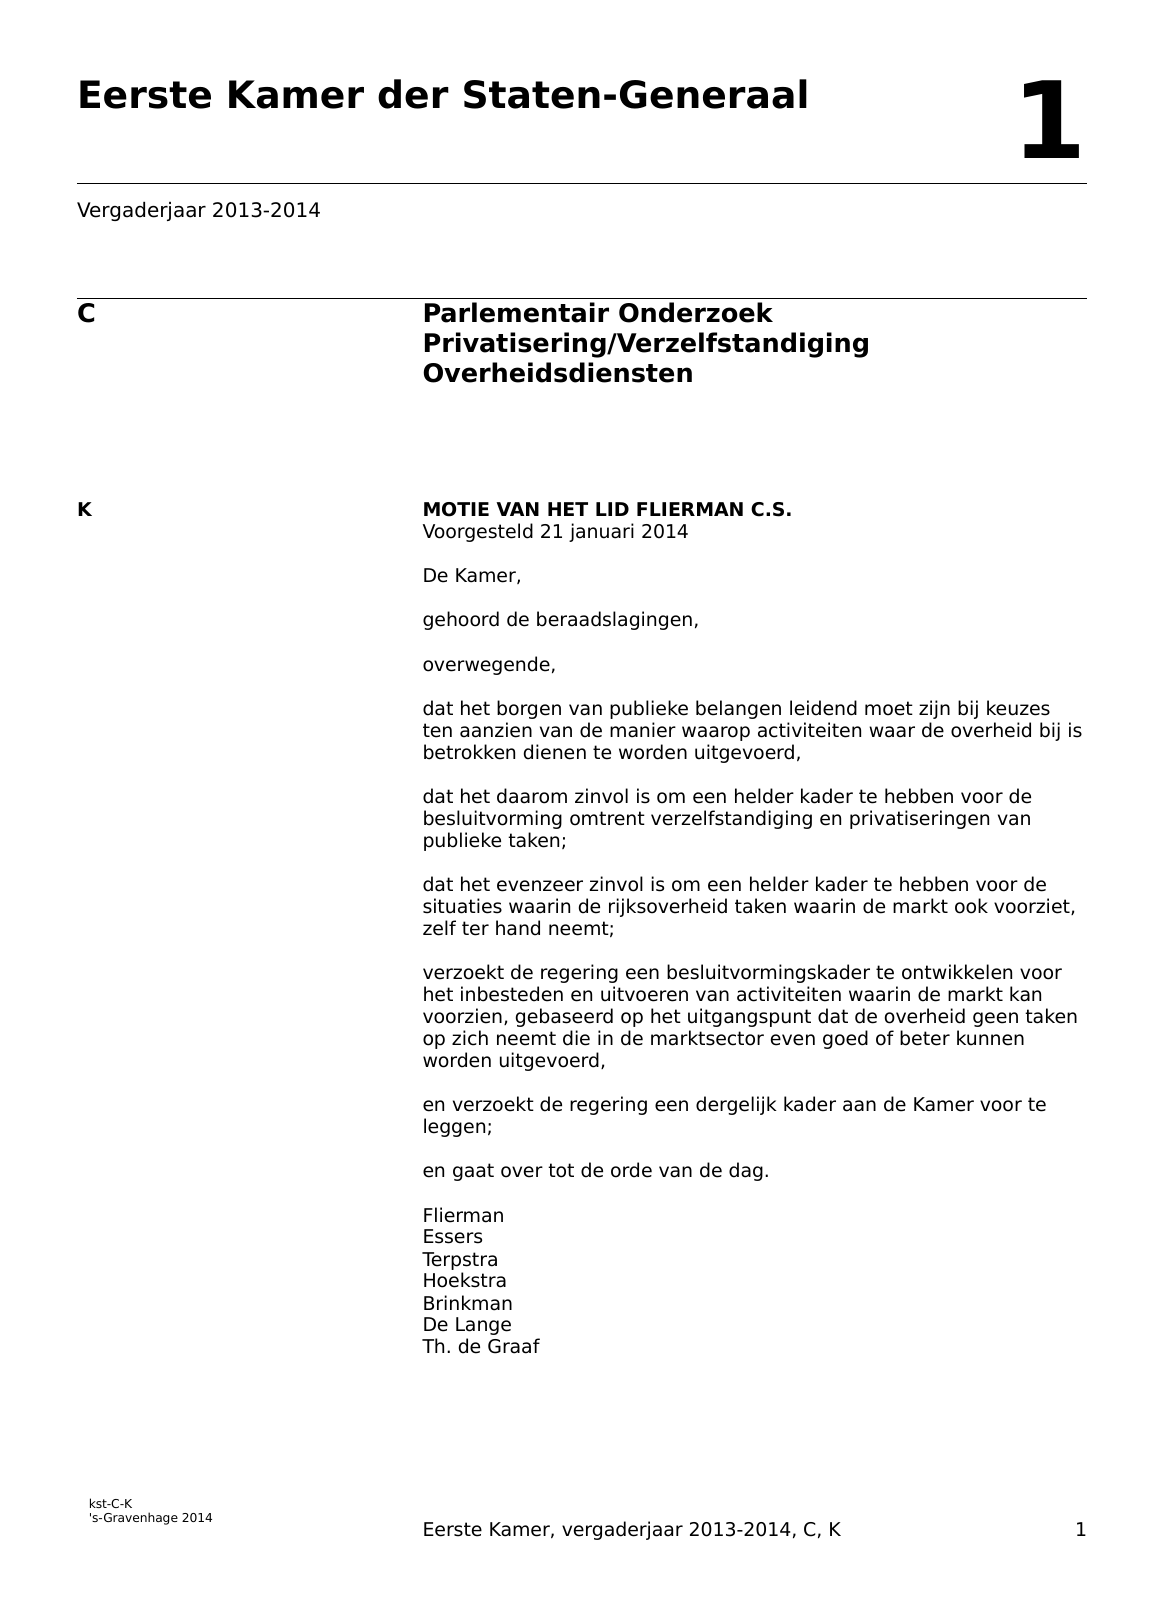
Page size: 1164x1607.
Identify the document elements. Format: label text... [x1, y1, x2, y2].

table_header Eerste Kamer der Staten-Generaal [77, 59, 886, 183]
text kst-C-K [88, 1497, 323, 1511]
text overwegende, [422, 653, 1087, 676]
text en verzoekt de regering een dergelijk kader aan de Kamer voor te leggen; [422, 1094, 1087, 1138]
subtitle C Parlementair Onderzoek Privatisering/Verzelfstandiging Overheidsdiensten [77, 299, 1087, 388]
text Terpstra [422, 1248, 1087, 1270]
text Essers [422, 1226, 1087, 1248]
text 's-Gravenhage 2014 [88, 1511, 323, 1525]
text De Lange [422, 1314, 1087, 1336]
text verzoekt de regering een besluitvormingskader te ontwikkelen voor het inbesteden en uitvoeren van activiteiten waarin de markt kan voorzien, gebaseerd op het uitgangspunt dat de overheid geen taken op zich neemt die in de marktsector even goed of beter kunnen worden uitgevoerd, [422, 962, 1087, 1072]
subtitle K MOTIE VAN HET LID FLIERMAN C.S. [77, 499, 1087, 521]
text Brinkman [422, 1292, 1087, 1314]
text gehoord de beraadslagingen, [422, 609, 1087, 631]
text en gaat over tot de orde van de dag. [422, 1160, 1087, 1182]
text Voorgesteld 21 januari 2014 [422, 521, 1087, 543]
text dat het evenzeer zinvol is om een helder kader te hebben voor de situaties waarin de rijksoverheid taken waarin de markt ook voorziet, zelf ter hand neemt; [422, 874, 1087, 940]
text De Kamer, [422, 565, 1087, 587]
table_cell Vergaderjaar 2013-2014 [77, 184, 1087, 298]
table_header 1 [886, 59, 1087, 183]
text dat het daarom zinvol is om een helder kader te hebben voor de besluitvorming omtrent verzelfstandiging en privatiseringen van publieke taken; [422, 786, 1087, 852]
text Hoekstra [422, 1270, 1087, 1292]
text Flierman [422, 1204, 1087, 1226]
text dat het borgen van publieke belangen leidend moet zijn bij keuzes ten aanzien van de manier waarop activiteiten waar de overheid bij is betrokken dienen te worden uitgevoerd, [422, 698, 1087, 764]
text Th. de Graaf [422, 1336, 1087, 1358]
